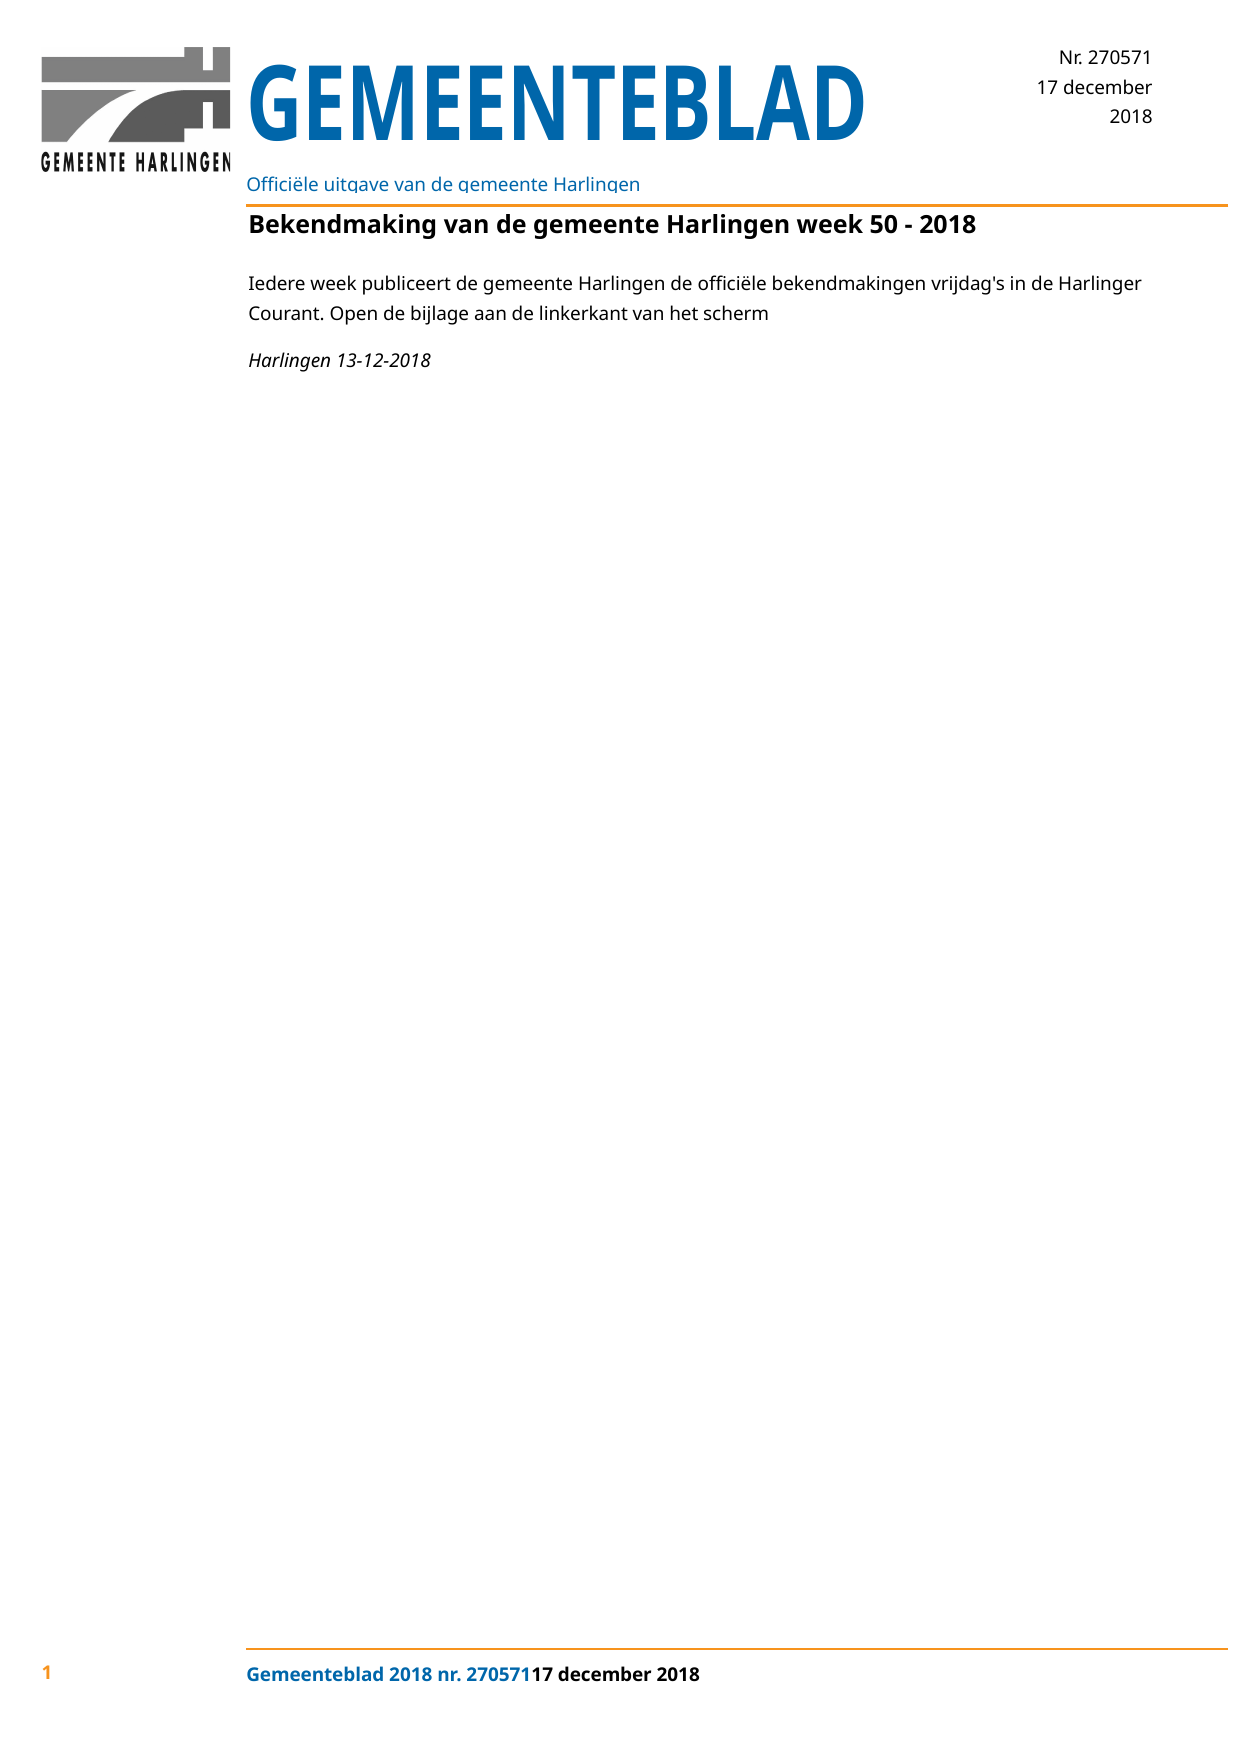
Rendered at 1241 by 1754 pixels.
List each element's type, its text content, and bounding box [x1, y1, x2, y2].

text Harlingen 13-12-2018 [248, 348, 1152, 373]
picture [41, 47, 231, 172]
text Bekendmaking van de gemeente Harlingen week 50 - 2018 [248, 207, 1152, 241]
text Iedere week publiceert de gemeente Harlingen de officiële bekendmakingen vrijdag's in de Harlinger Courant. Open de bijlage aan de linkerkant van het scherm [248, 270, 1152, 326]
